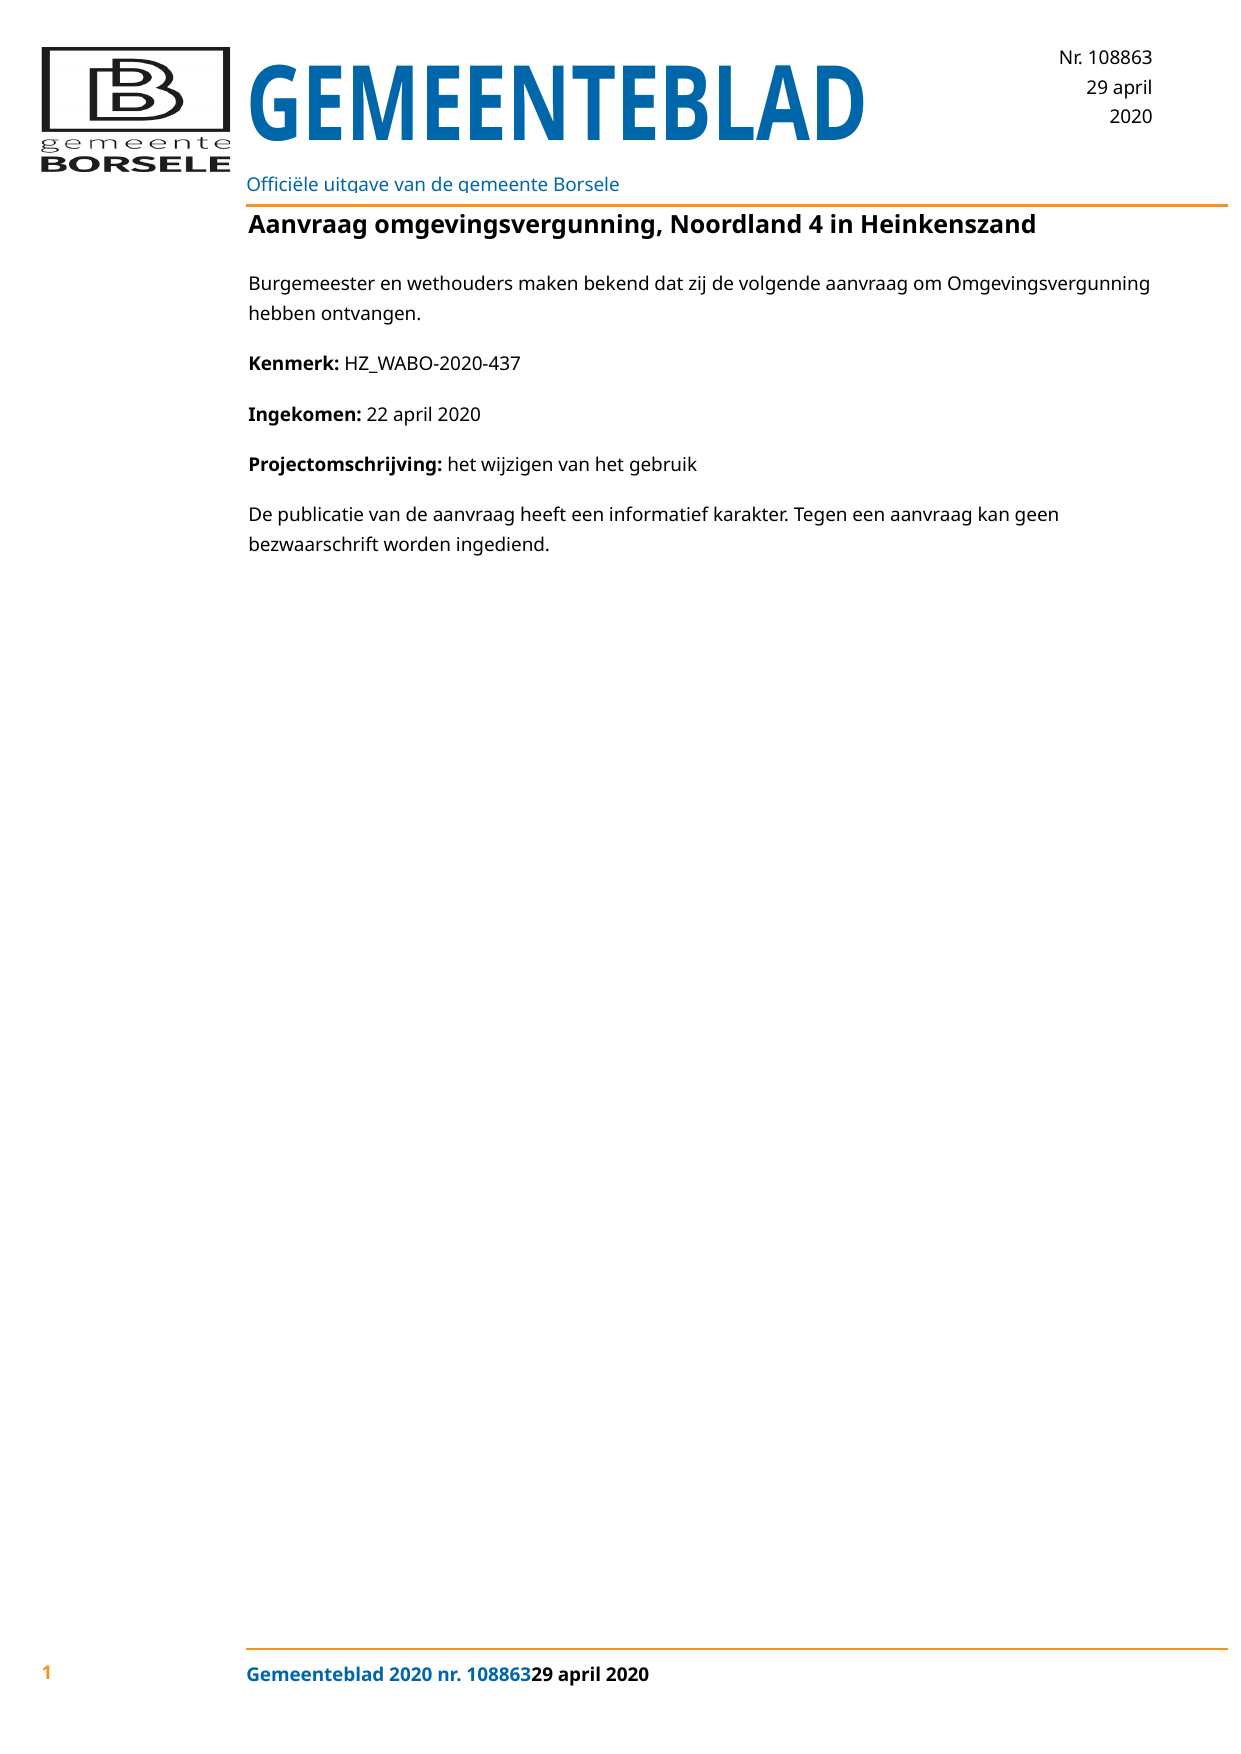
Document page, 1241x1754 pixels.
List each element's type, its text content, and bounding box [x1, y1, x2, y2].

text Burgemeester en wethouders maken bekend dat zij de volgende aanvraag om Omgevingsvergunning hebben ontvangen. [248, 270, 1152, 326]
text Ingekomen: 22 april 2020 [248, 401, 1152, 426]
text De publicatie van de aanvraag heeft een informatief karakter. Tegen een aanvraag kan geen bezwaarschrift worden ingediend. [248, 502, 1152, 557]
text Projectomschrijving: het wijzigen van het gebruik [248, 451, 1152, 477]
text Kenmerk: HZ_WABO-2020-437 [248, 350, 1152, 376]
text Aanvraag omgevingsvergunning, Noordland 4 in Heinkenszand [248, 207, 1152, 241]
picture [41, 47, 231, 172]
